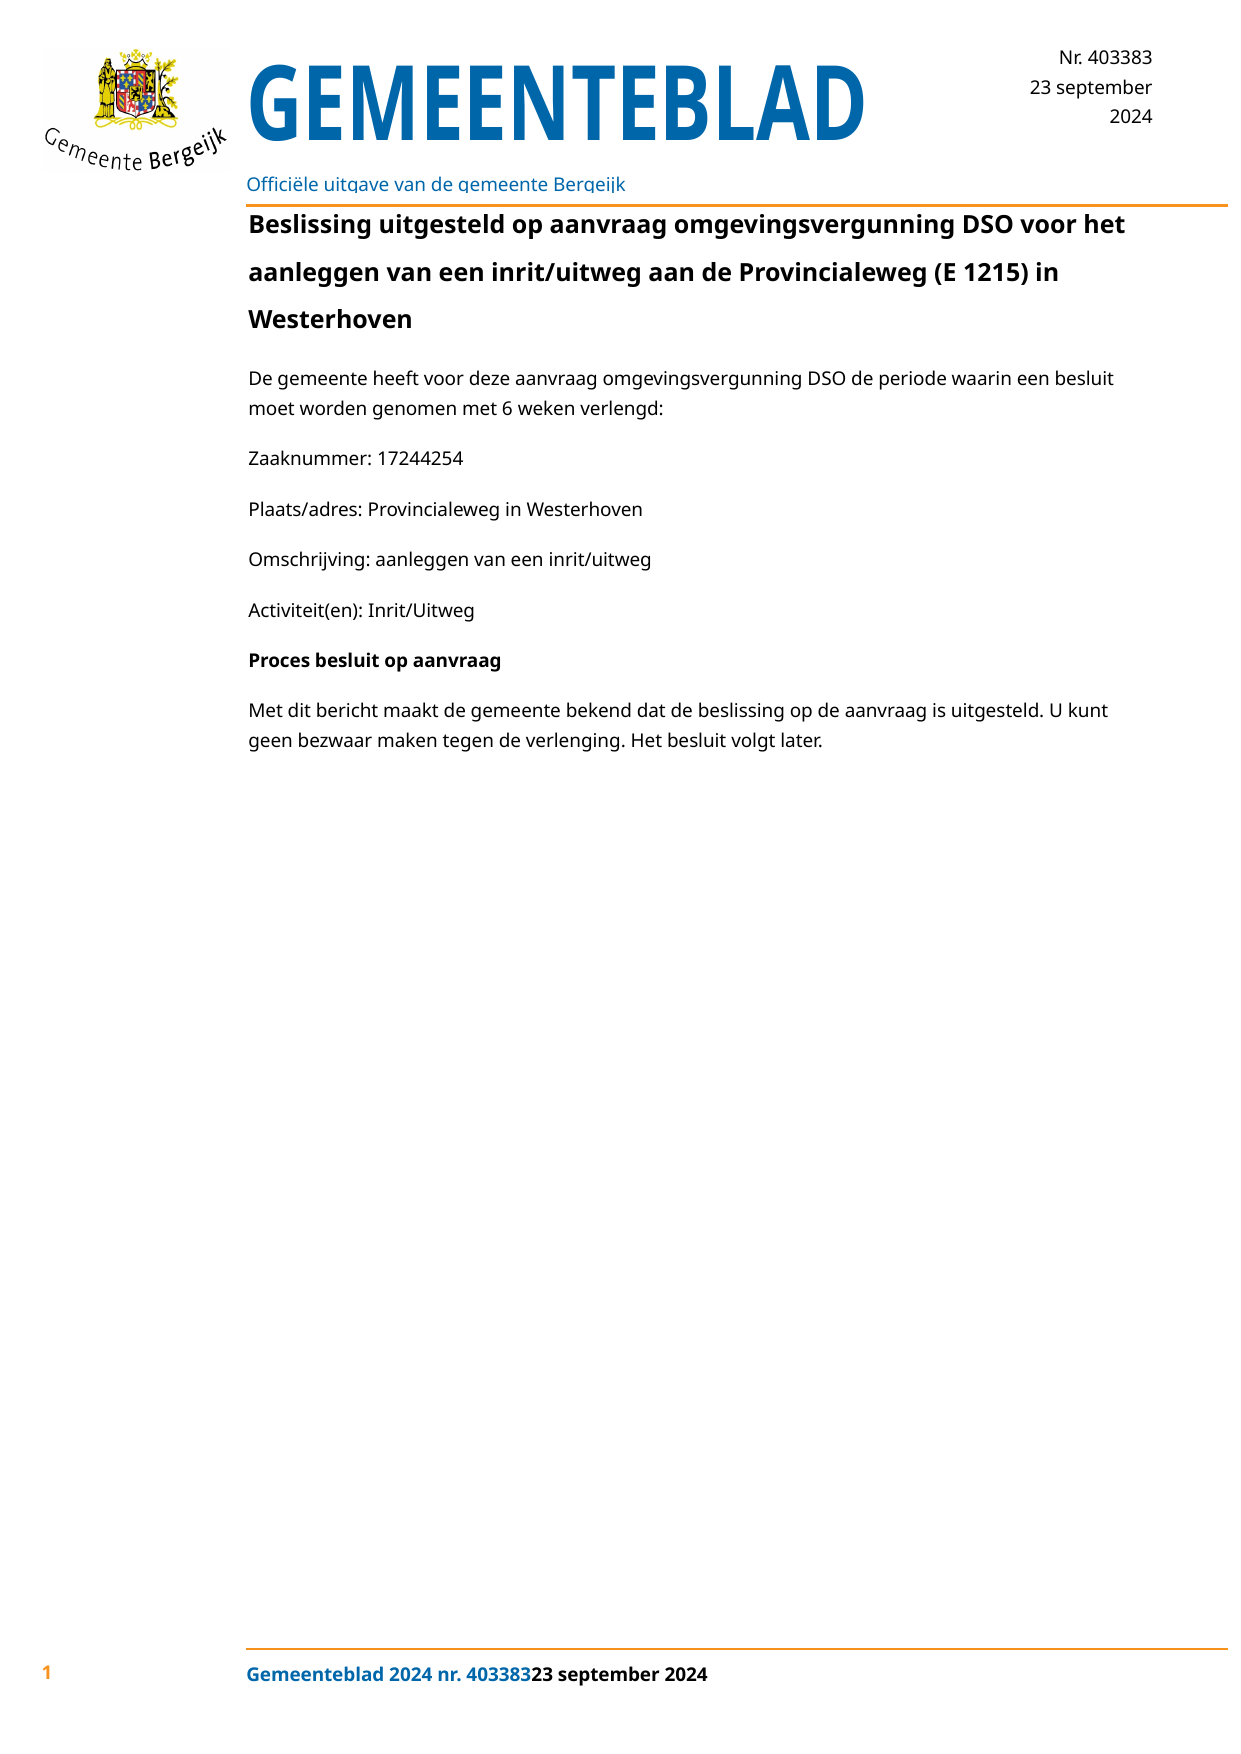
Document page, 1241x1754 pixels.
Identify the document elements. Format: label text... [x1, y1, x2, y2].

text Met dit bericht maakt de gemeente bekend dat de beslissing op de aanvraag is uitgesteld. U kunt geen bezwaar maken tegen de verlenging. Het besluit volgt later. [248, 698, 1152, 753]
text Omschrijving: aanleggen van een inrit/uitweg [248, 546, 1152, 572]
text Beslissing uitgesteld op aanvraag omgevingsvergunning DSO voor het aanleggen van een inrit/uitweg aan de Provincialeweg (E 1215) in Westerhoven [248, 207, 1152, 336]
text Plaats/adres: Provincialeweg in Westerhoven [248, 496, 1152, 522]
text Zaaknummer: 17244254 [248, 446, 1152, 471]
picture [41, 47, 231, 172]
text Proces besluit op aanvraag [248, 647, 1152, 673]
text Activiteit(en): Inrit/Uitweg [248, 597, 1152, 622]
text De gemeente heeft voor deze aanvraag omgevingsvergunning DSO de periode waarin een besluit moet worden genomen met 6 weken verlengd: [248, 366, 1152, 421]
